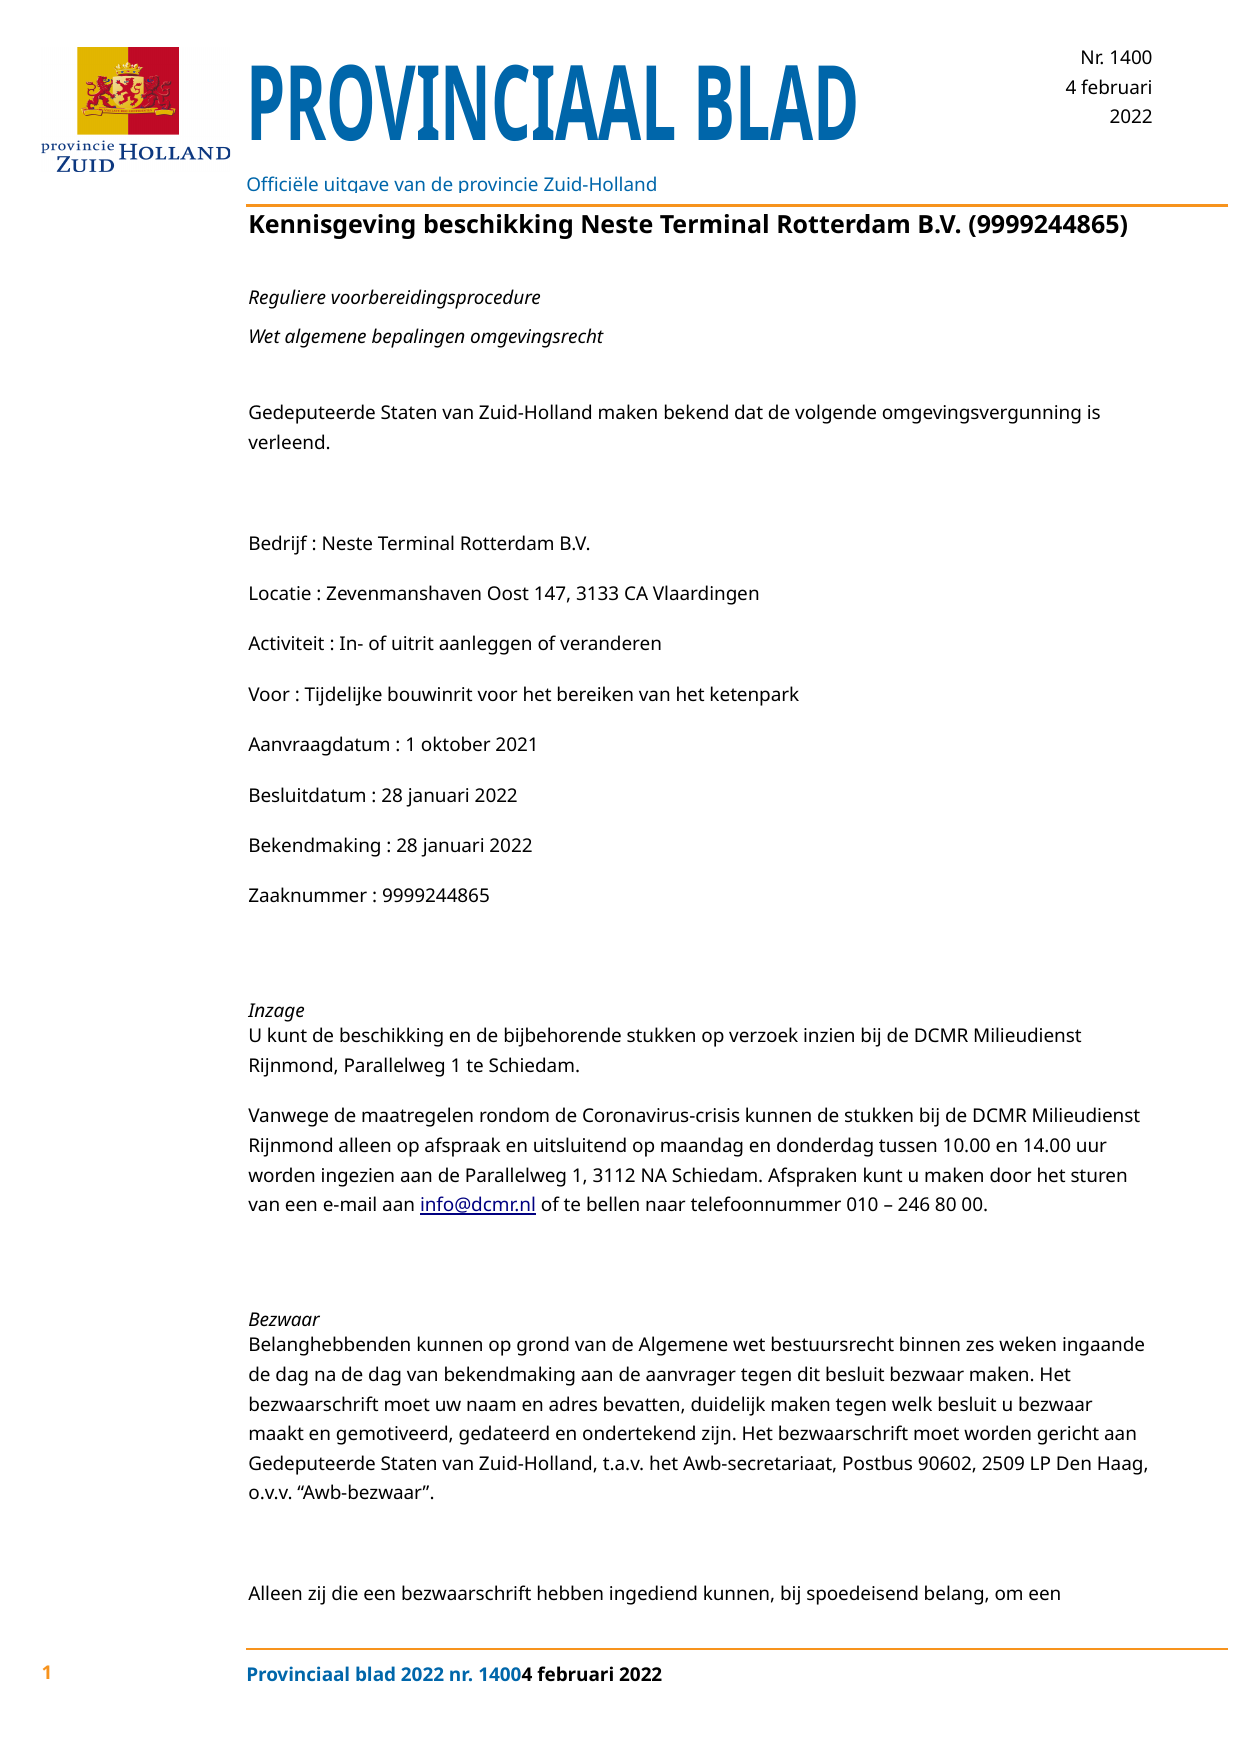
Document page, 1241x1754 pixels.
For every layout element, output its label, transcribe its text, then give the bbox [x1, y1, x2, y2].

text Kennisgeving beschikking Neste Terminal Rotterdam B.V. (9999244865) [248, 207, 1152, 241]
text Bekendmaking : 28 januari 2022 [248, 832, 1152, 858]
picture [41, 47, 231, 172]
text Inzage [248, 997, 1152, 1023]
text Wet algemene bepalingen omgevingsrecht [248, 323, 1152, 349]
text Alleen zij die een bezwaarschrift hebben ingediend kunnen, bij spoedeisend belang, om een [248, 1580, 1152, 1606]
text Bedrijf : Neste Terminal Rotterdam B.V. [248, 530, 1152, 555]
text Voor : Tijdelijke bouwinrit voor het bereiken van het ketenpark [248, 681, 1152, 707]
text Vanwege de maatregelen rondom de Coronavirus-crisis kunnen de stukken bij de DCMR Milieudienst Rijnmond alleen op afspraak en uitsluitend op maandag en donderdag tussen 10.00 en 14.00 uur worden ingezien aan de Parallelweg 1, 3112 NA Schiedam. Afspraken kunt u maken door het sturen van een e-mail aan info@dcmr.nl of te bellen naar telefoonnummer 010 – 246 80 00. [248, 1103, 1152, 1217]
text Gedeputeerde Staten van Zuid-Holland maken bekend dat de volgende omgevingsvergunning is verleend. [248, 399, 1152, 454]
text U kunt de beschikking en de bijbehorende stukken op verzoek inzien bij de DCMR Milieudienst Rijnmond, Parallelweg 1 te Schiedam. [248, 1023, 1152, 1078]
text Aanvraagdatum : 1 oktober 2021 [248, 731, 1152, 757]
text Bezwaar [248, 1306, 1152, 1332]
text Reguliere voorbereidingsprocedure [248, 284, 1152, 309]
text Locatie : Zevenmanshaven Oost 147, 3133 CA Vlaardingen [248, 580, 1152, 606]
text Besluitdatum : 28 januari 2022 [248, 782, 1152, 807]
text Zaaknummer : 9999244865 [248, 883, 1152, 908]
text Belanghebbenden kunnen op grond van de Algemene wet bestuursrecht binnen zes weken ingaande de dag na de dag van bekendmaking aan de aanvrager tegen dit besluit bezwaar maken. Het bezwaarschrift moet uw naam en adres bevatten, duidelijk maken tegen welk besluit u bezwaar maakt en gemotiveerd, gedateerd en ondertekend zijn. Het bezwaarschrift moet worden gericht aan Gedeputeerde Staten van Zuid-Holland, t.a.v. het Awb-secretariaat, Postbus 90602, 2509 LP Den Haag, o.v.v. “Awb-bezwaar”. [248, 1332, 1152, 1505]
text Activiteit : In- of uitrit aanleggen of veranderen [248, 631, 1152, 656]
